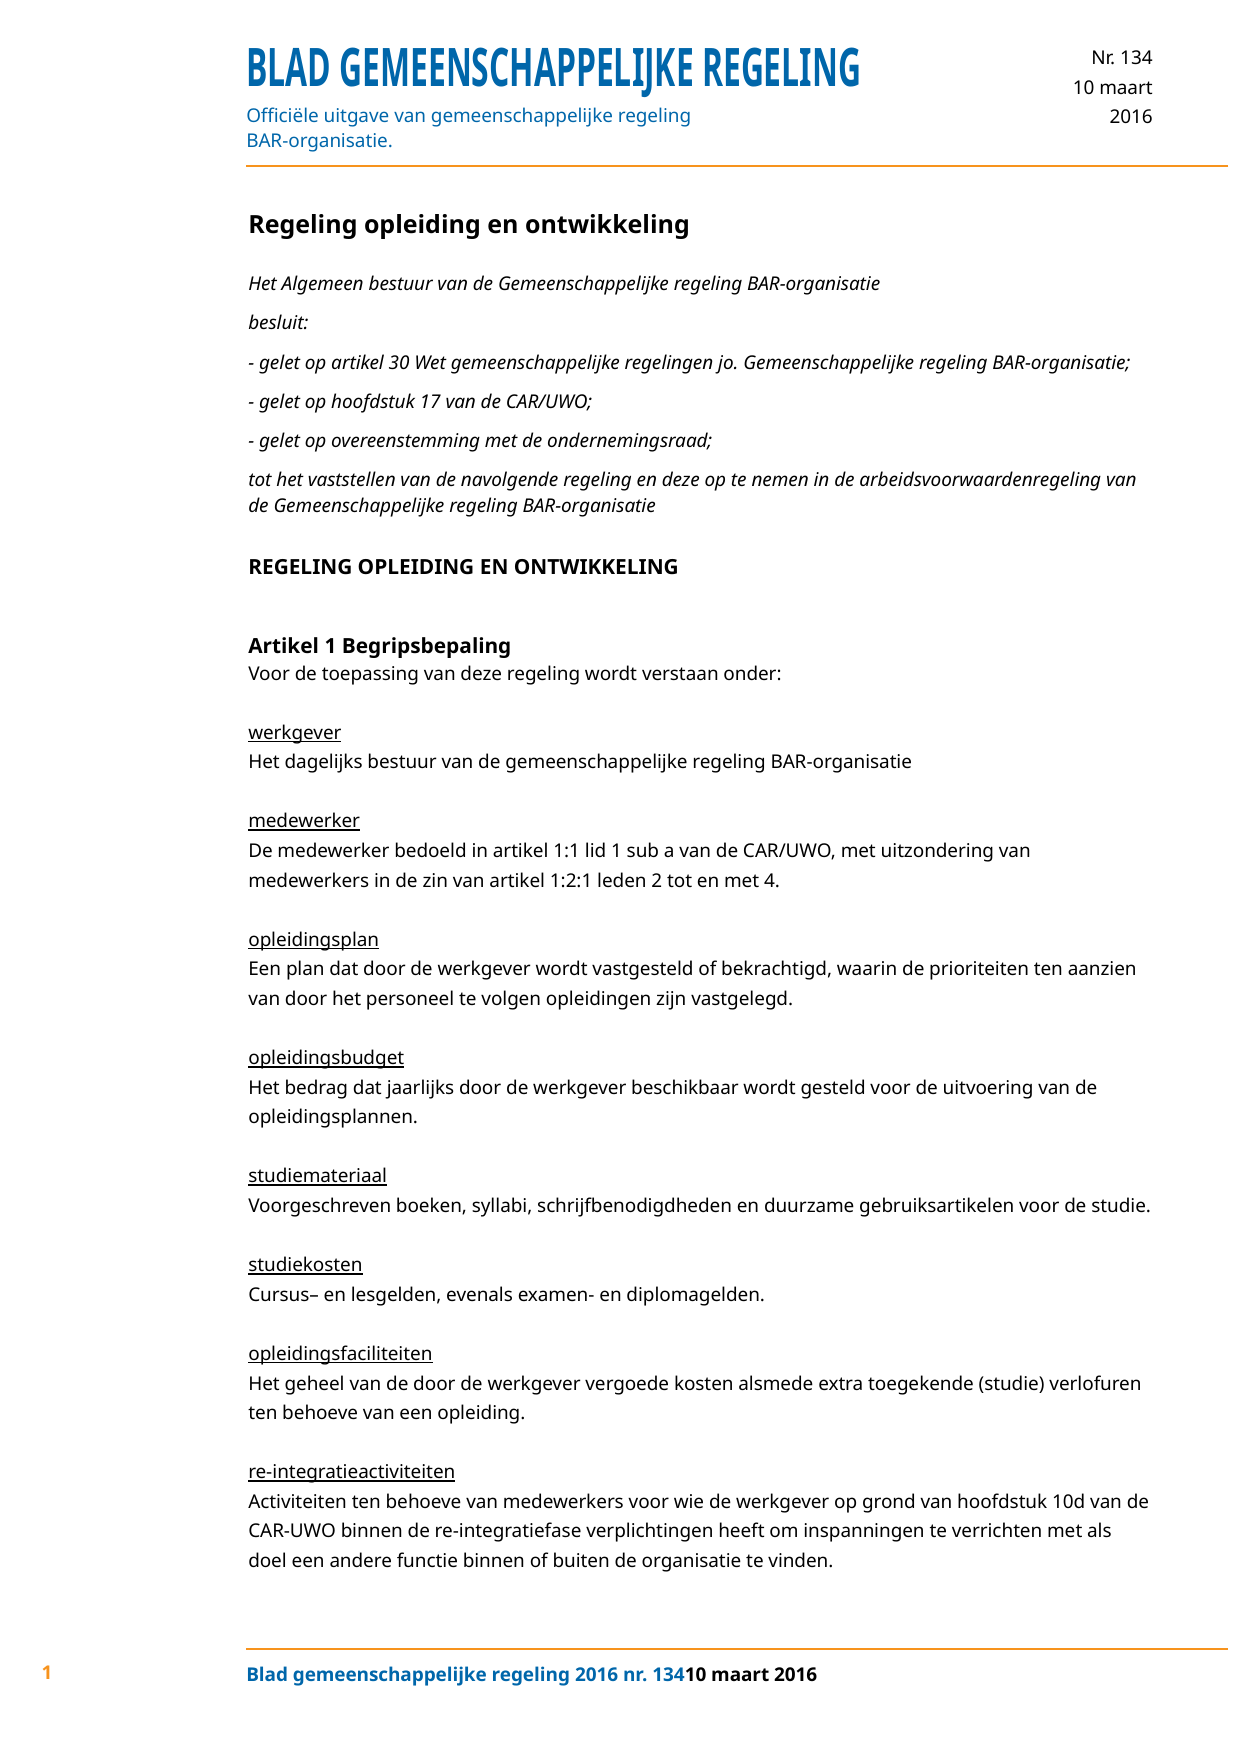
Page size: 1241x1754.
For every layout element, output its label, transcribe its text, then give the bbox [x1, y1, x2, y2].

text tot het vaststellen van de navolgende regeling en deze op te nemen in de arbeidsvoorwaardenregeling van de Gemeenschappelijke regeling BAR-organisatie [248, 467, 1152, 518]
text Regeling opleiding en ontwikkeling [248, 207, 1152, 241]
text De medewerker bedoeld in artikel 1:1 lid 1 sub a van de CAR/UWO, met uitzondering van medewerkers in de zin van artikel 1:2:1 leden 2 tot en met 4. [248, 837, 1152, 893]
text opleidingsplan [248, 926, 1152, 952]
picture [41, 47, 231, 172]
text - gelet op overeenstemming met de ondernemingsraad; [248, 427, 1152, 453]
text werkgever [248, 719, 1152, 745]
text - gelet op hoofdstuk 17 van de CAR/UWO; [248, 388, 1152, 414]
text studiemateriaal [248, 1163, 1152, 1188]
text Het geheel van de door de werkgever vergoede kosten alsmede extra toegekende (studie) verlofuren ten behoeve van een opleiding. [248, 1370, 1152, 1425]
text re-integratieactiviteiten [248, 1458, 1152, 1484]
text Cursus– en lesgelden, evenals examen- en diplomagelden. [248, 1281, 1152, 1307]
text Het Algemeen bestuur van de Gemeenschappelijke regeling BAR-organisatie [248, 270, 1152, 296]
text besluit: [248, 309, 1152, 335]
text Activiteiten ten behoeve van medewerkers voor wie de werkgever op grond van hoofdstuk 10d van de CAR-UWO binnen de re-integratiefase verplichtingen heeft om inspanningen te verrichten met als doel een andere functie binnen of buiten de organisatie te vinden. [248, 1488, 1152, 1573]
text medewerker [248, 808, 1152, 833]
text opleidingsfaciliteiten [248, 1340, 1152, 1366]
text REGELING OPLEIDING EN ONTWIKKELING [248, 552, 1152, 581]
text Het dagelijks bestuur van de gemeenschappelijke regeling BAR-organisatie [248, 748, 1152, 774]
text Artikel 1 Begripsbepaling [248, 631, 1152, 660]
text studiekosten [248, 1251, 1152, 1277]
text Het bedrag dat jaarlijks door de werkgever beschikbaar wordt gesteld voor de uitvoering van de opleidingsplannen. [248, 1074, 1152, 1129]
text opleidingsbudget [248, 1044, 1152, 1070]
text Voorgeschreven boeken, syllabi, schrijfbenodigdheden en duurzame gebruiksartikelen voor de studie. [248, 1192, 1152, 1218]
text - gelet op artikel 30 Wet gemeenschappelijke regelingen jo. Gemeenschappelijke regeling BAR-organisatie; [248, 349, 1152, 374]
text Voor de toepassing van deze regeling wordt verstaan onder: [248, 660, 1152, 686]
text Een plan dat door de werkgever wordt vastgesteld of bekrachtigd, waarin de prioriteiten ten aanzien van door het personeel te volgen opleidingen zijn vastgelegd. [248, 956, 1152, 1011]
